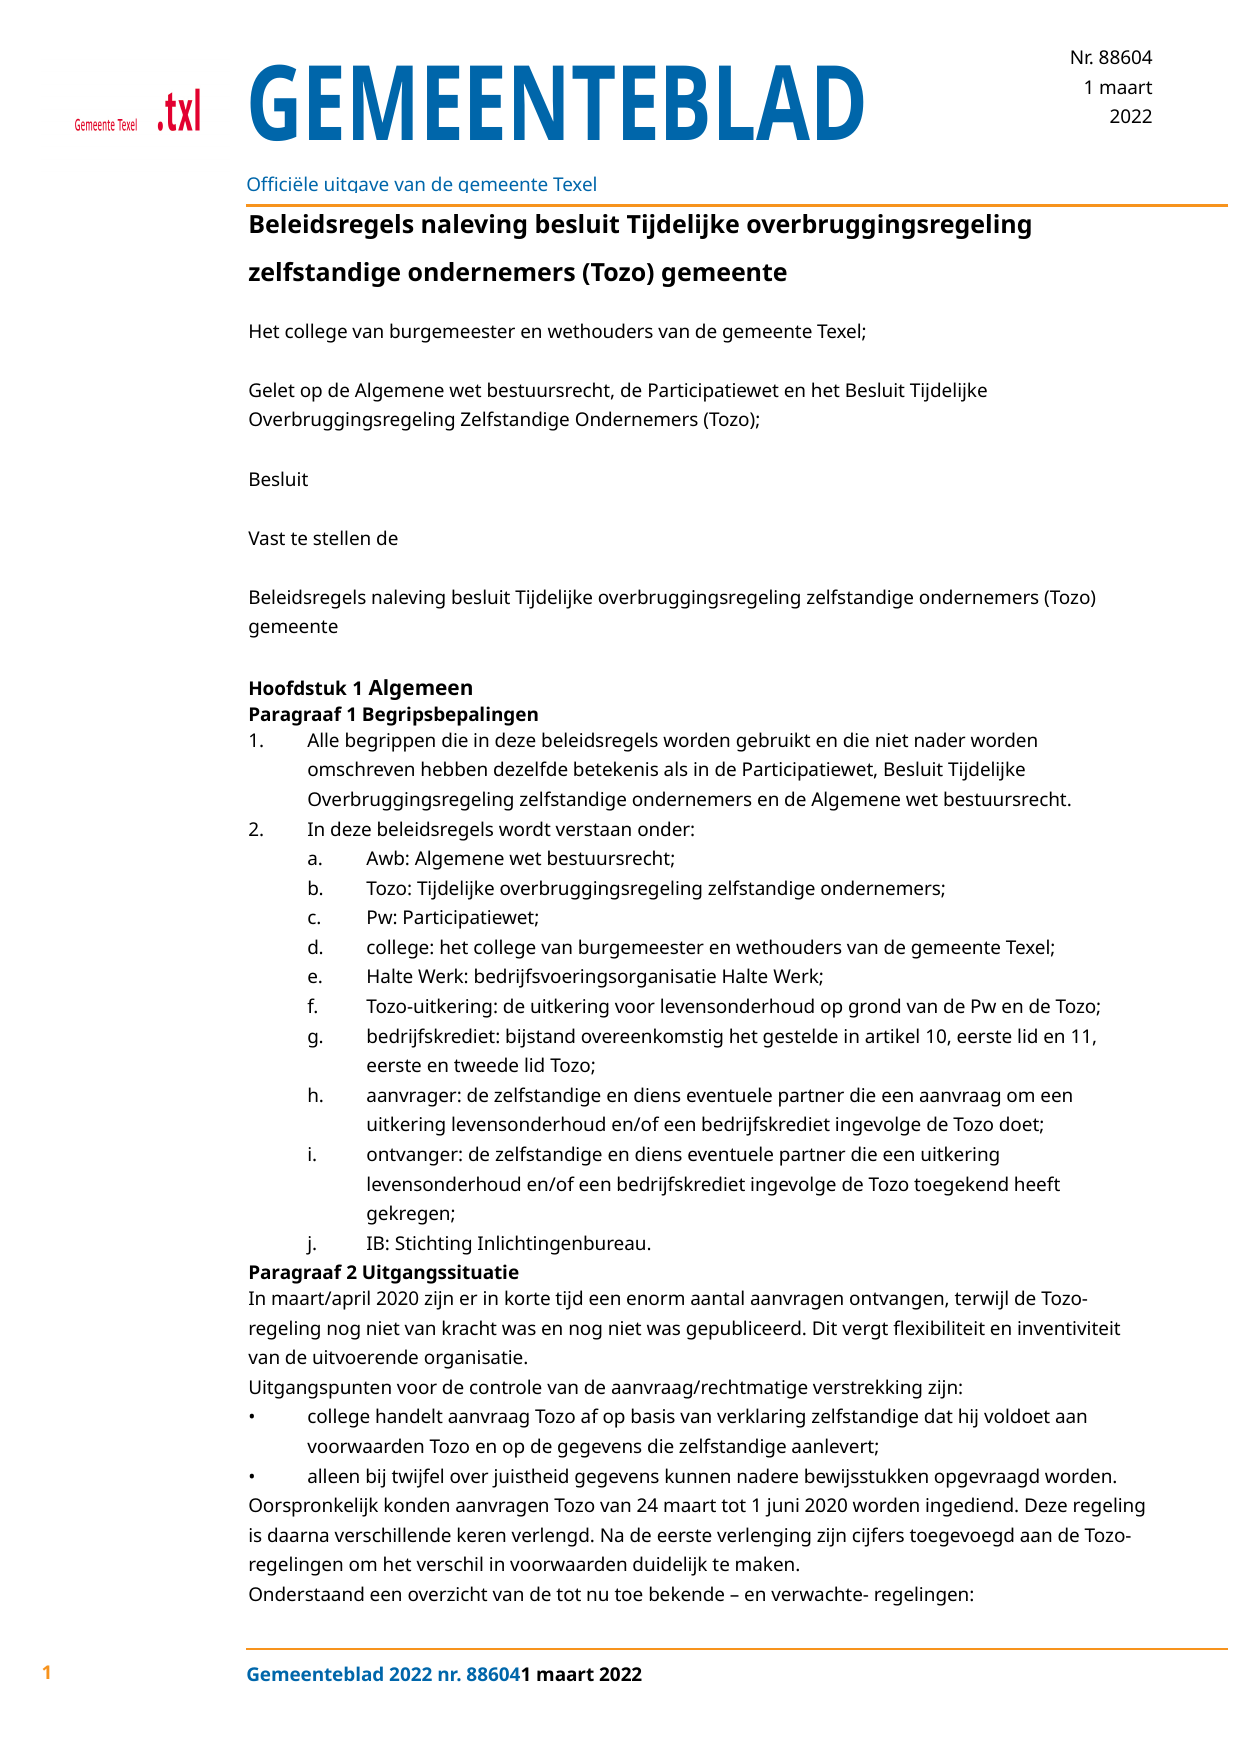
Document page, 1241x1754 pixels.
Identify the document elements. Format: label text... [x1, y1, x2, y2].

list Alle begrippen die in deze beleidsregels worden gebruikt en die niet nader worden omschreven hebben dezelfde betekenis als in de Participatiewet, Besluit Tijdelijke Overbruggingsregeling zelfstandige ondernemers en de Algemene wet bestuursrecht. [248, 727, 1152, 812]
list ontvanger: de zelfstandige en diens eventuele partner die een uitkering levensonderhoud en/of een bedrijfskrediet ingevolge de Tozo toegekend heeft gekregen; [307, 1141, 1152, 1226]
text Het college van burgemeester en wethouders van de gemeente Texel; [248, 318, 1152, 344]
text In maart/april 2020 zijn er in korte tijd een enorm aantal aanvragen ontvangen, terwijl de Tozo- regeling nog niet van kracht was en nog niet was gepubliceerd. Dit vergt flexibiliteit en inventiviteit van de uitvoerende organisatie. [248, 1285, 1152, 1370]
text Paragraaf 2 Uitgangssituatie [248, 1259, 1152, 1285]
text Uitgangspunten voor de controle van de aanvraag/rechtmatige verstrekking zijn: [248, 1374, 1152, 1400]
list college: het college van burgemeester en wethouders van de gemeente Texel; [307, 934, 1152, 960]
text Hoofdstuk 1 Algemeen [248, 673, 1152, 701]
text Onderstaand een overzicht van de tot nu toe bekende – en verwachte- regelingen: [248, 1581, 1152, 1607]
list In deze beleidsregels wordt verstaan onder: [248, 816, 1152, 842]
list aanvrager: de zelfstandige en diens eventuele partner die een aanvraag om een uitkering levensonderhoud en/of een bedrijfskrediet ingevolge de Tozo doet; [307, 1082, 1152, 1137]
text Beleidsregels naleving besluit Tijdelijke overbruggingsregeling zelfstandige ondernemers (Tozo) gemeente [248, 207, 1152, 288]
text Besluit [248, 466, 1152, 492]
picture [41, 47, 231, 172]
list college handelt aanvraag Tozo af op basis van verklaring zelfstandige dat hij voldoet aan voorwaarden Tozo en op de gegevens die zelfstandige aanlevert; [248, 1404, 1152, 1459]
list Awb: Algemene wet bestuursrecht; [307, 845, 1152, 871]
list bedrijfskrediet: bijstand overeenkomstig het gestelde in artikel 10, eerste lid en 11, eerste en tweede lid Tozo; [307, 1023, 1152, 1078]
list Tozo: Tijdelijke overbruggingsregeling zelfstandige ondernemers; [307, 875, 1152, 901]
list Halte Werk: bedrijfsvoeringsorganisatie Halte Werk; [307, 964, 1152, 989]
list Pw: Participatiewet; [307, 904, 1152, 930]
text Beleidsregels naleving besluit Tijdelijke overbruggingsregeling zelfstandige ondernemers (Tozo) gemeente [248, 584, 1152, 639]
list IB: Stichting Inlichtingenbureau. [307, 1230, 1152, 1256]
list alleen bij twijfel over juistheid gegevens kunnen nadere bewijsstukken opgevraagd worden. [248, 1463, 1152, 1488]
text Oorspronkelijk konden aanvragen Tozo van 24 maart tot 1 juni 2020 worden ingediend. Deze regeling is daarna verschillende keren verlengd. Na de eerste verlenging zijn cijfers toegevoegd aan de Tozo- regelingen om het verschil in voorwaarden duidelijk te maken. [248, 1492, 1152, 1577]
text Gelet op de Algemene wet bestuursrecht, de Participatiewet en het Besluit Tijdelijke Overbruggingsregeling Zelfstandige Ondernemers (Tozo); [248, 377, 1152, 432]
text Paragraaf 1 Begripsbepalingen [248, 701, 1152, 727]
text Vast te stellen de [248, 525, 1152, 551]
list Tozo-uitkering: de uitkering voor levensonderhoud op grond van de Pw en de Tozo; [307, 993, 1152, 1019]
